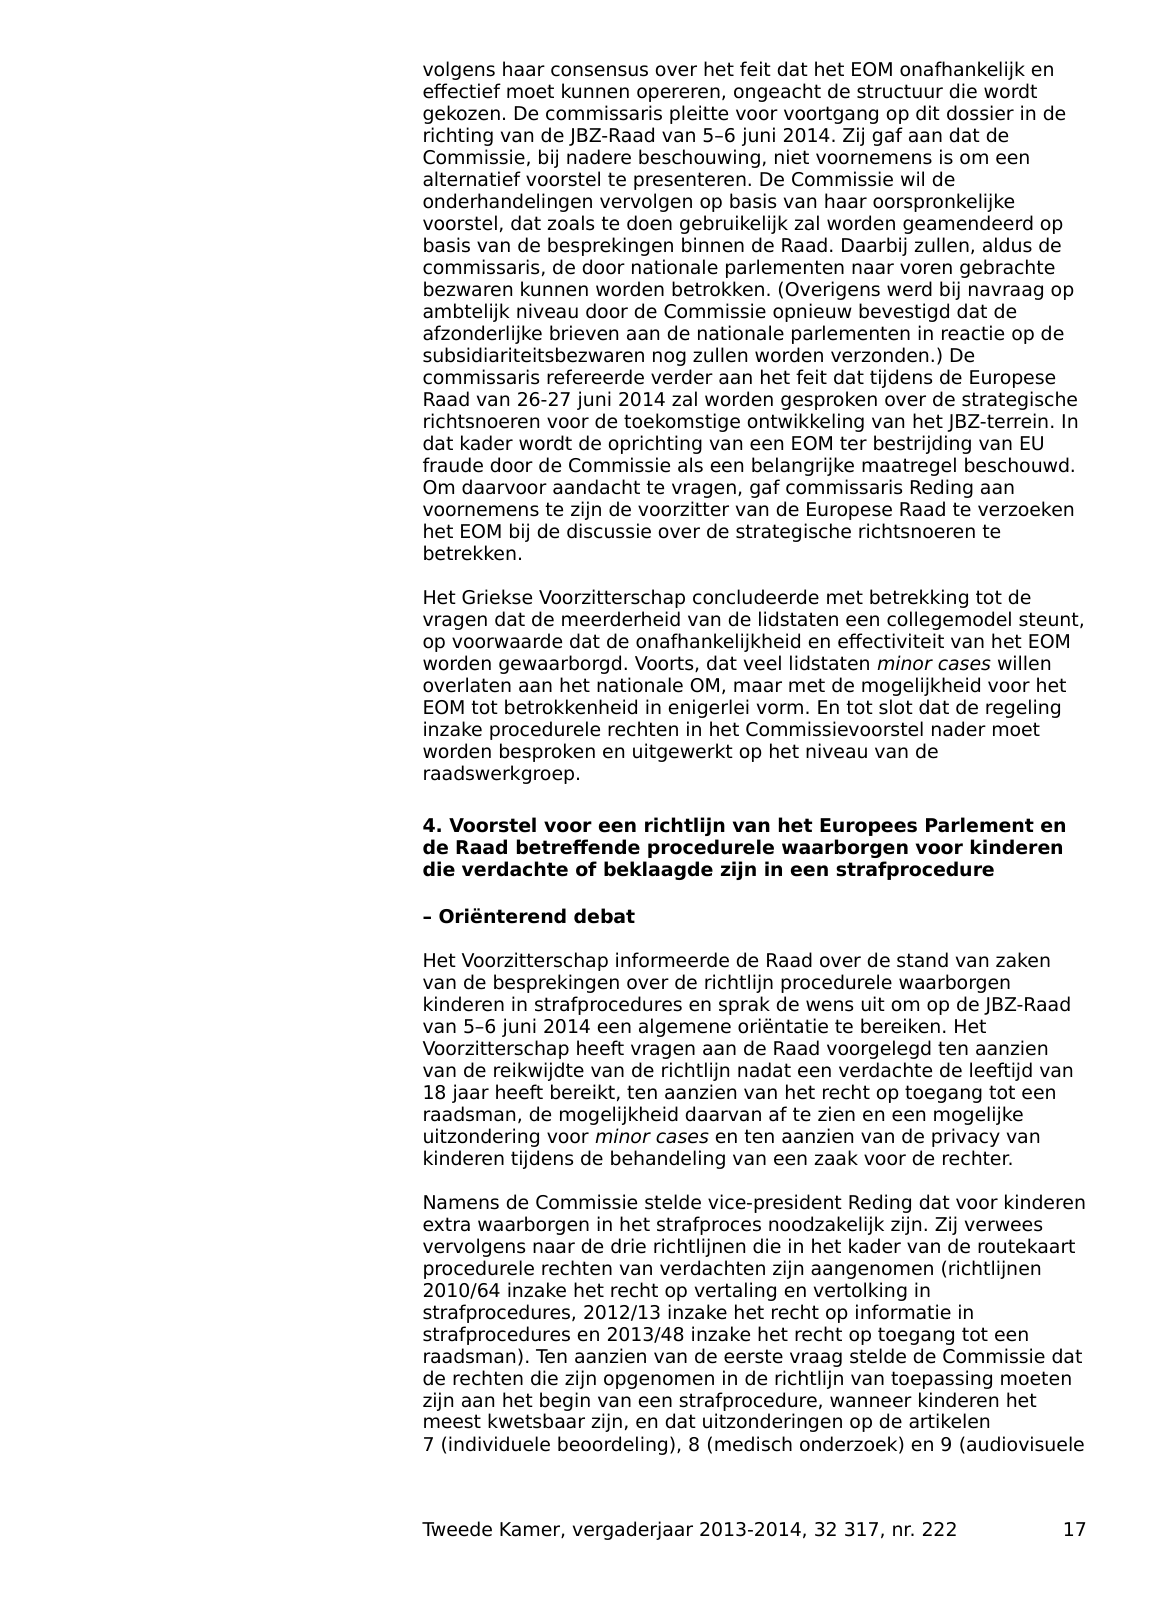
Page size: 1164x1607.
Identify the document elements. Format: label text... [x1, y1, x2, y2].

text Het Griekse Voorzitterschap concludeerde met betrekking tot de vragen dat de meerderheid van de lidstaten een collegemodel steunt, op voorwaarde dat de onafhankelijkheid en effectiviteit van het EOM worden gewaarborgd. Voorts, dat veel lidstaten minor cases willen overlaten aan het nationale OM, maar met de mogelijkheid voor het EOM tot betrokkenheid in enigerlei vorm. En tot slot dat de regeling inzake procedurele rechten in het Commissievoorstel nader moet worden besproken en uitgewerkt op het niveau van de raadswerkgroep. [422, 587, 1087, 784]
text – Oriënterend debat [422, 906, 1087, 927]
text Namens de Commissie stelde vice-president Reding dat voor kinderen extra waarborgen in het strafproces noodzakelijk zijn. Zij verwees vervolgens naar de drie richtlijnen die in het kader van de routekaart procedurele rechten van verdachten zijn aangenomen (richtlijnen 2010/64 inzake het recht op vertaling en vertolking in strafprocedures, 2012/13 inzake het recht op informatie in strafprocedures en 2013/48 inzake het recht op toegang tot een raadsman). Ten aanzien van de eerste vraag stelde de Commissie dat de rechten die zijn opgenomen in de richtlijn van toepassing moeten zijn aan het begin van een strafprocedure, wanneer kinderen het meest kwetsbaar zijn, en dat uitzonderingen op de artikelen 7 (individuele beoordeling), 8 (medisch onderzoek) en 9 (audiovisuele [422, 1192, 1087, 1455]
subtitle 4. Voorstel voor een richtlijn van het Europees Parlement en de Raad betreffende procedurele waarborgen voor kinderen die verdachte of beklaagde zijn in een strafprocedure [422, 814, 1087, 881]
text Het Voorzitterschap informeerde de Raad over de stand van zaken van de besprekingen over de richtlijn procedurele waarborgen kinderen in strafprocedures en sprak de wens uit om op de JBZ-Raad van 5–6 juni 2014 een algemene oriëntatie te bereiken. Het Voorzitterschap heeft vragen aan de Raad voorgelegd ten aanzien van de reikwijdte van de richtlijn nadat een verdachte de leeftijd van 18 jaar heeft bereikt, ten aanzien van het recht op toegang tot een raadsman, de mogelijkheid daarvan af te zien en een mogelijke uitzondering voor minor cases en ten aanzien van de privacy van kinderen tijdens de behandeling van een zaak voor de rechter. [422, 950, 1087, 1169]
text volgens haar consensus over het feit dat het EOM onafhankelijk en effectief moet kunnen opereren, ongeacht de structuur die wordt gekozen. De commissaris pleitte voor voortgang op dit dossier in de richting van de JBZ-Raad van 5–6 juni 2014. Zij gaf aan dat de Commissie, bij nadere beschouwing, niet voornemens is om een alternatief voorstel te presenteren. De Commissie wil de onderhandelingen vervolgen op basis van haar oorspronkelijke voorstel, dat zoals te doen gebruikelijk zal worden geamendeerd op basis van de besprekingen binnen de Raad. Daarbij zullen, aldus de commissaris, de door nationale parlementen naar voren gebrachte bezwaren kunnen worden betrokken. (Overigens werd bij navraag op ambtelijk niveau door de Commissie opnieuw bevestigd dat de afzonderlijke brieven aan de nationale parlementen in reactie op de subsidiariteitsbezwaren nog zullen worden verzonden.) De commissaris refereerde verder aan het feit dat tijdens de Europese Raad van 26-27 juni 2014 zal worden gesproken over de strategische richtsnoeren voor de toekomstige ontwikkeling van het JBZ-terrein. In dat kader wordt de oprichting van een EOM ter bestrijding van EU fraude door de Commissie als een belangrijke maatregel beschouwd. Om daarvoor aandacht te vragen, gaf commissaris Reding aan voornemens te zijn de voorzitter van de Europese Raad te verzoeken het EOM bij de discussie over de strategische richtsnoeren te betrekken. [422, 59, 1087, 564]
